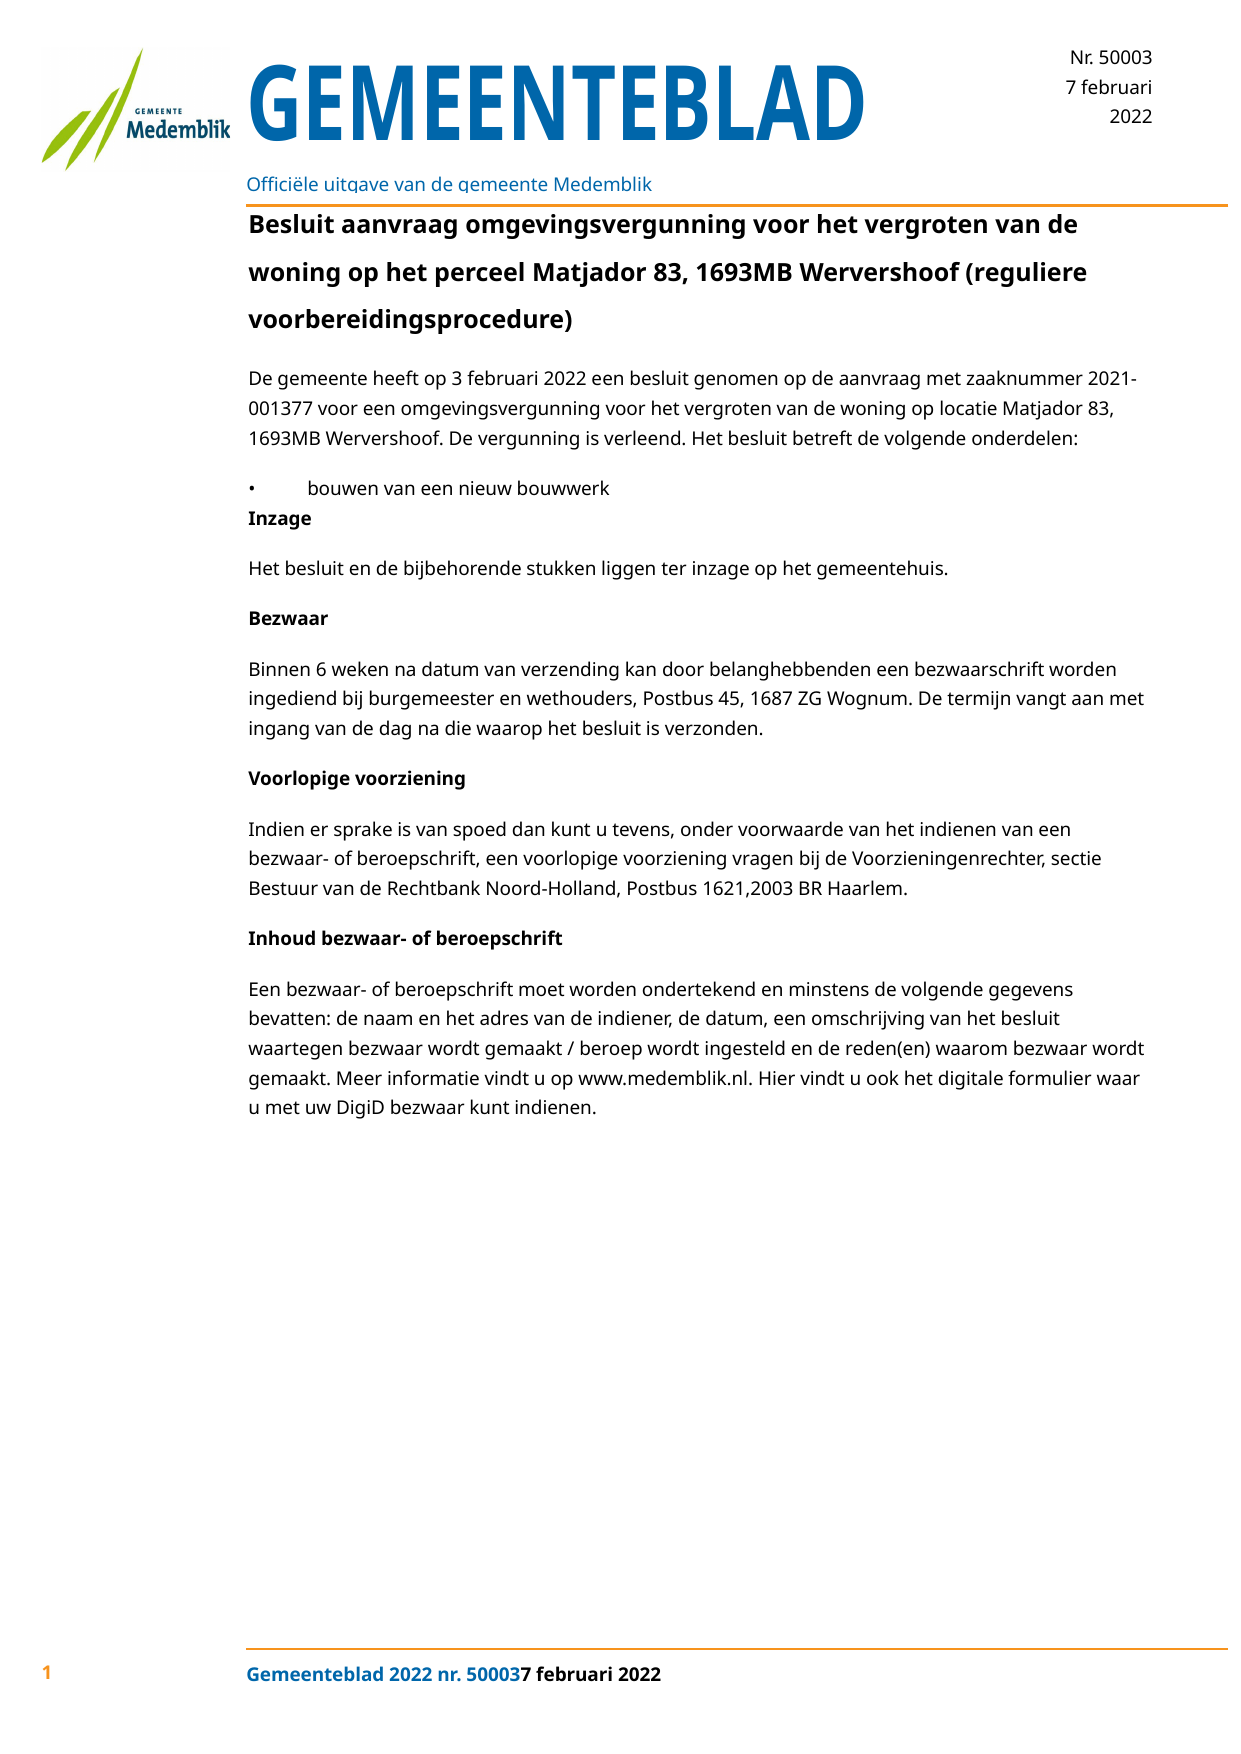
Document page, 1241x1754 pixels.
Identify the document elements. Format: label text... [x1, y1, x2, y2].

text Voorlopige voorziening [248, 766, 1152, 791]
text De gemeente heeft op 3 februari 2022 een besluit genomen op de aanvraag met zaaknummer 2021-001377 voor een omgevingsvergunning voor het vergroten van de woning op locatie Matjador 83, 1693MB Wervershoof. De vergunning is verleend. Het besluit betreft de volgende onderdelen: [248, 366, 1152, 450]
text Bezwaar [248, 606, 1152, 631]
text Binnen 6 weken na datum van verzending kan door belanghebbenden een bezwaarschrift worden ingediend bij burgemeester en wethouders, Postbus 45, 1687 ZG Wognum. De termijn vangt aan met ingang van de dag na die waarop het besluit is verzonden. [248, 656, 1152, 741]
text Inzage [248, 505, 1152, 530]
list bouwen van een nieuw bouwwerk [248, 475, 1152, 501]
text Het besluit en de bijbehorende stukken liggen ter inzage op het gemeentehuis. [248, 555, 1152, 581]
text Besluit aanvraag omgevingsvergunning voor het vergroten van de woning op het perceel Matjador 83, 1693MB Wervershoof (reguliere voorbereidingsprocedure) [248, 207, 1152, 336]
text Indien er sprake is van spoed dan kunt u tevens, onder voorwaarde van het indienen van een bezwaar- of beroepschrift, een voorlopige voorziening vragen bij de Voorzieningenrechter, sectie Bestuur van de Rechtbank Noord-Holland, Postbus 1621,2003 BR Haarlem. [248, 816, 1152, 901]
picture [41, 47, 231, 172]
text Een bezwaar- of beroepschrift moet worden ondertekend en minstens de volgende gegevens bevatten: de naam en het adres van de indiener, de datum, een omschrijving van het besluit waartegen bezwaar wordt gemaakt / beroep wordt ingesteld en de reden(en) waarom bezwaar wordt gemaakt. Meer informatie vindt u op www.medemblik.nl. Hier vindt u ook het digitale formulier waar u met uw DigiD bezwaar kunt indienen. [248, 976, 1152, 1120]
text Inhoud bezwaar- of beroepschrift [248, 926, 1152, 951]
